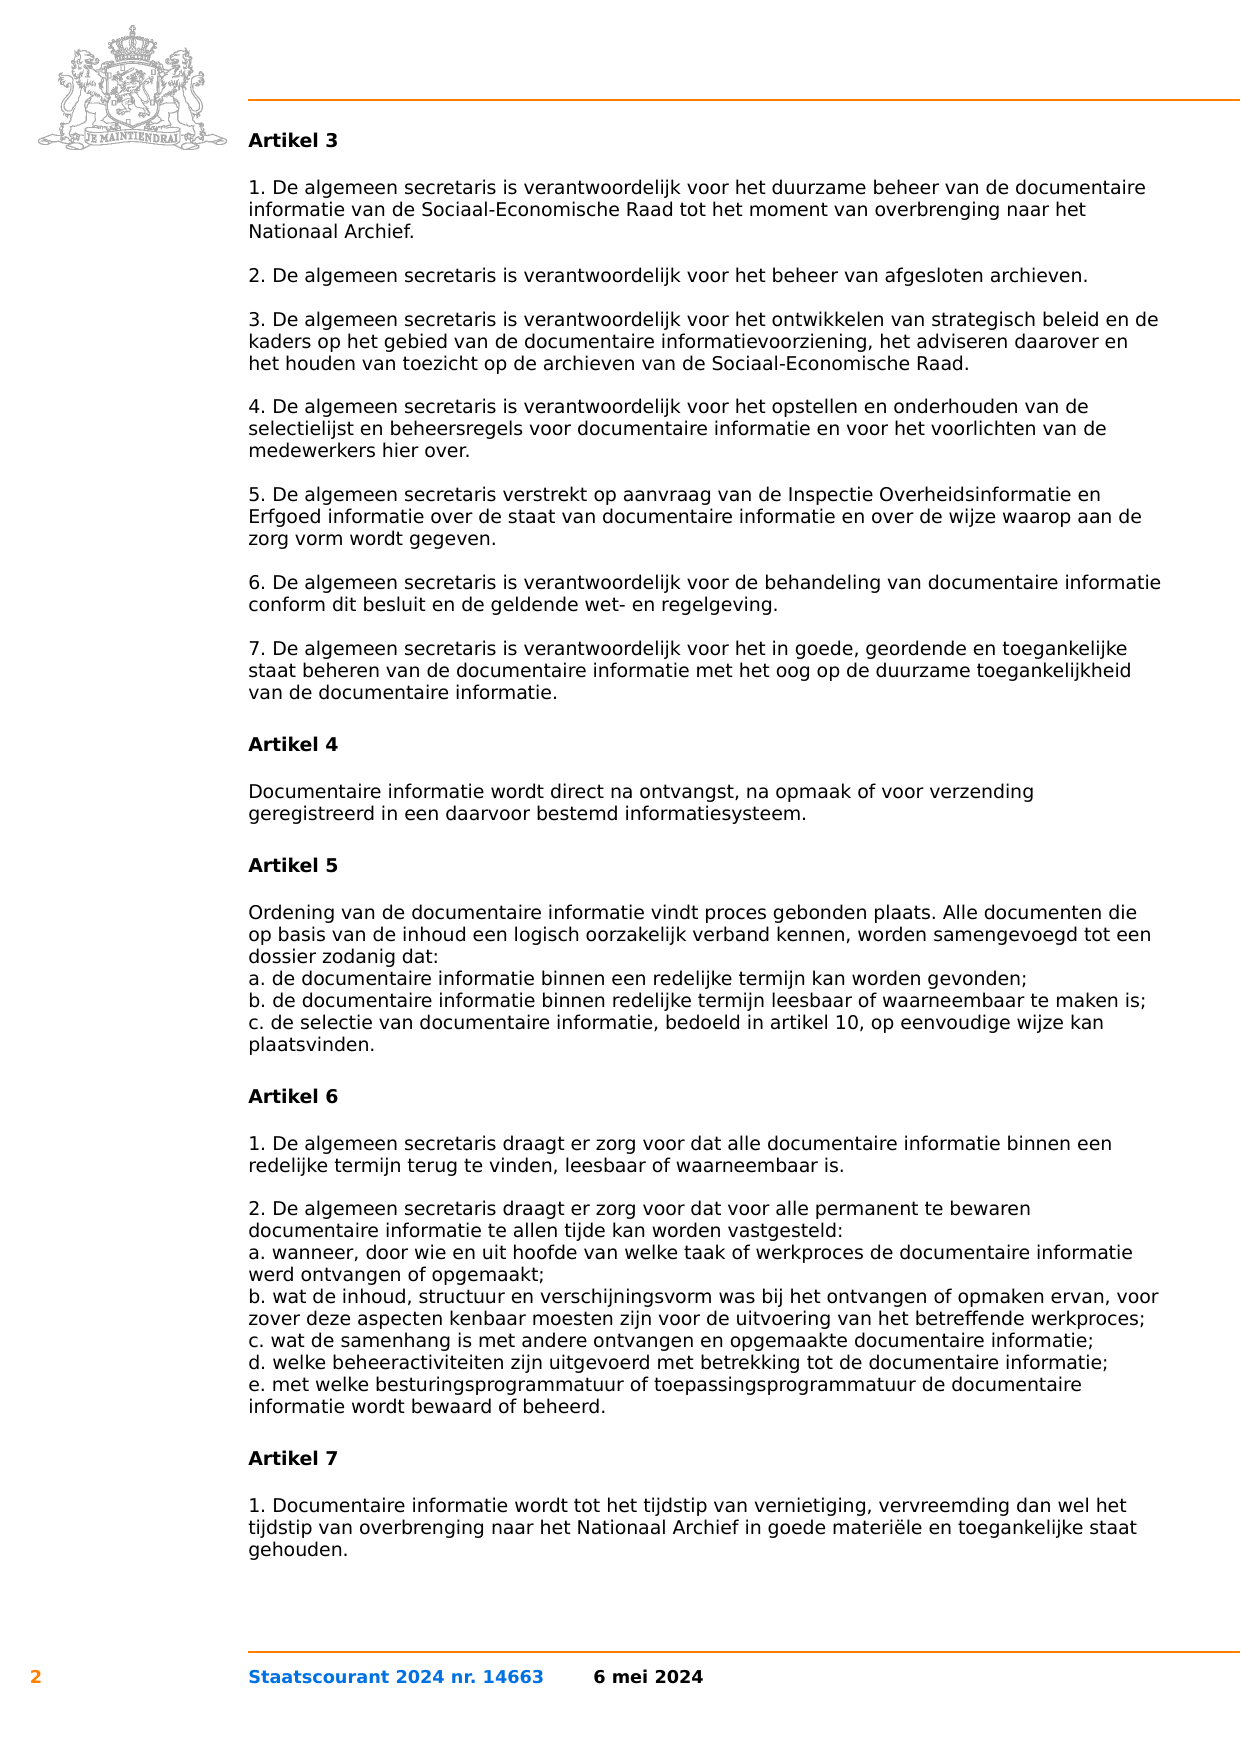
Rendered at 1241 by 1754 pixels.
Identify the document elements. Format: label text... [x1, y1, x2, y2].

text 1. De algemeen secretaris is verantwoordelijk voor het duurzame beheer van de documentaire informatie van de Sociaal-Economische Raad tot het moment van overbrenging naar het Nationaal Archief. [248, 177, 1163, 243]
subtitle Artikel 3 [248, 130, 1163, 152]
text b. wat de inhoud, structuur en verschijningsvorm was bij het ontvangen of opmaken ervan, voor zover deze aspecten kenbaar moesten zijn voor de uitvoering van het betreffende werkproces; [248, 1286, 1163, 1330]
text 1. Documentaire informatie wordt tot het tijdstip van vernietiging, vervreemding dan wel het tijdstip van overbrenging naar het Nationaal Archief in goede materiële en toegankelijke staat gehouden. [248, 1495, 1163, 1561]
subtitle Artikel 7 [248, 1448, 1163, 1470]
subtitle Artikel 5 [248, 855, 1163, 877]
text c. wat de samenhang is met andere ontvangen en opgemaakte documentaire informatie; [248, 1330, 1163, 1352]
text d. welke beheeractiviteiten zijn uitgevoerd met betrekking tot de documentaire informatie; [248, 1352, 1163, 1374]
text 6. De algemeen secretaris is verantwoordelijk voor de behandeling van documentaire informatie conform dit besluit en de geldende wet- en regelgeving. [248, 572, 1163, 616]
text Documentaire informatie wordt direct na ontvangst, na opmaak of voor verzending geregistreerd in een daarvoor bestemd informatiesysteem. [248, 781, 1163, 825]
text 1. De algemeen secretaris draagt er zorg voor dat alle documentaire informatie binnen een redelijke termijn terug te vinden, leesbaar of waarneembaar is. [248, 1132, 1163, 1176]
text e. met welke besturingsprogrammatuur of toepassingsprogrammatuur de documentaire informatie wordt bewaard of beheerd. [248, 1374, 1163, 1418]
subtitle Artikel 4 [248, 734, 1163, 756]
text c. de selectie van documentaire informatie, bedoeld in artikel 10, op eenvoudige wijze kan plaatsvinden. [248, 1012, 1163, 1056]
text 2. De algemeen secretaris draagt er zorg voor dat voor alle permanent te bewaren documentaire informatie te allen tijde kan worden vastgesteld: [248, 1198, 1163, 1242]
text 5. De algemeen secretaris verstrekt op aanvraag van de Inspectie Overheidsinformatie en Erfgoed informatie over de staat van documentaire informatie en over de wijze waarop aan de zorg vorm wordt gegeven. [248, 484, 1163, 550]
text a. de documentaire informatie binnen een redelijke termijn kan worden gevonden; [248, 968, 1163, 989]
text Ordening van de documentaire informatie vindt proces gebonden plaats. Alle documenten die op basis van de inhoud een logisch oorzakelijk verband kennen, worden samengevoegd tot een dossier zodanig dat: [248, 902, 1163, 968]
text 3. De algemeen secretaris is verantwoordelijk voor het ontwikkelen van strategisch beleid en de kaders op het gebied van de documentaire informatievoorziening, het adviseren daarover en het houden van toezicht op de archieven van de Sociaal-Economische Raad. [248, 308, 1163, 374]
text a. wanneer, door wie en uit hoofde van welke taak of werkproces de documentaire informatie werd ontvangen of opgemaakt; [248, 1242, 1163, 1286]
text 2. De algemeen secretaris is verantwoordelijk voor het beheer van afgesloten archieven. [248, 265, 1163, 287]
text b. de documentaire informatie binnen redelijke termijn leesbaar of waarneembaar te maken is; [248, 989, 1163, 1012]
text 7. De algemeen secretaris is verantwoordelijk voor het in goede, geordende en toegankelijke staat beheren van de documentaire informatie met het oog op de duurzame toegankelijkheid van de documentaire informatie. [248, 638, 1163, 704]
picture [38, 25, 227, 150]
subtitle Artikel 6 [248, 1086, 1163, 1107]
text 4. De algemeen secretaris is verantwoordelijk voor het opstellen en onderhouden van de selectielijst en beheersregels voor documentaire informatie en voor het voorlichten van de medewerkers hier over. [248, 396, 1163, 462]
